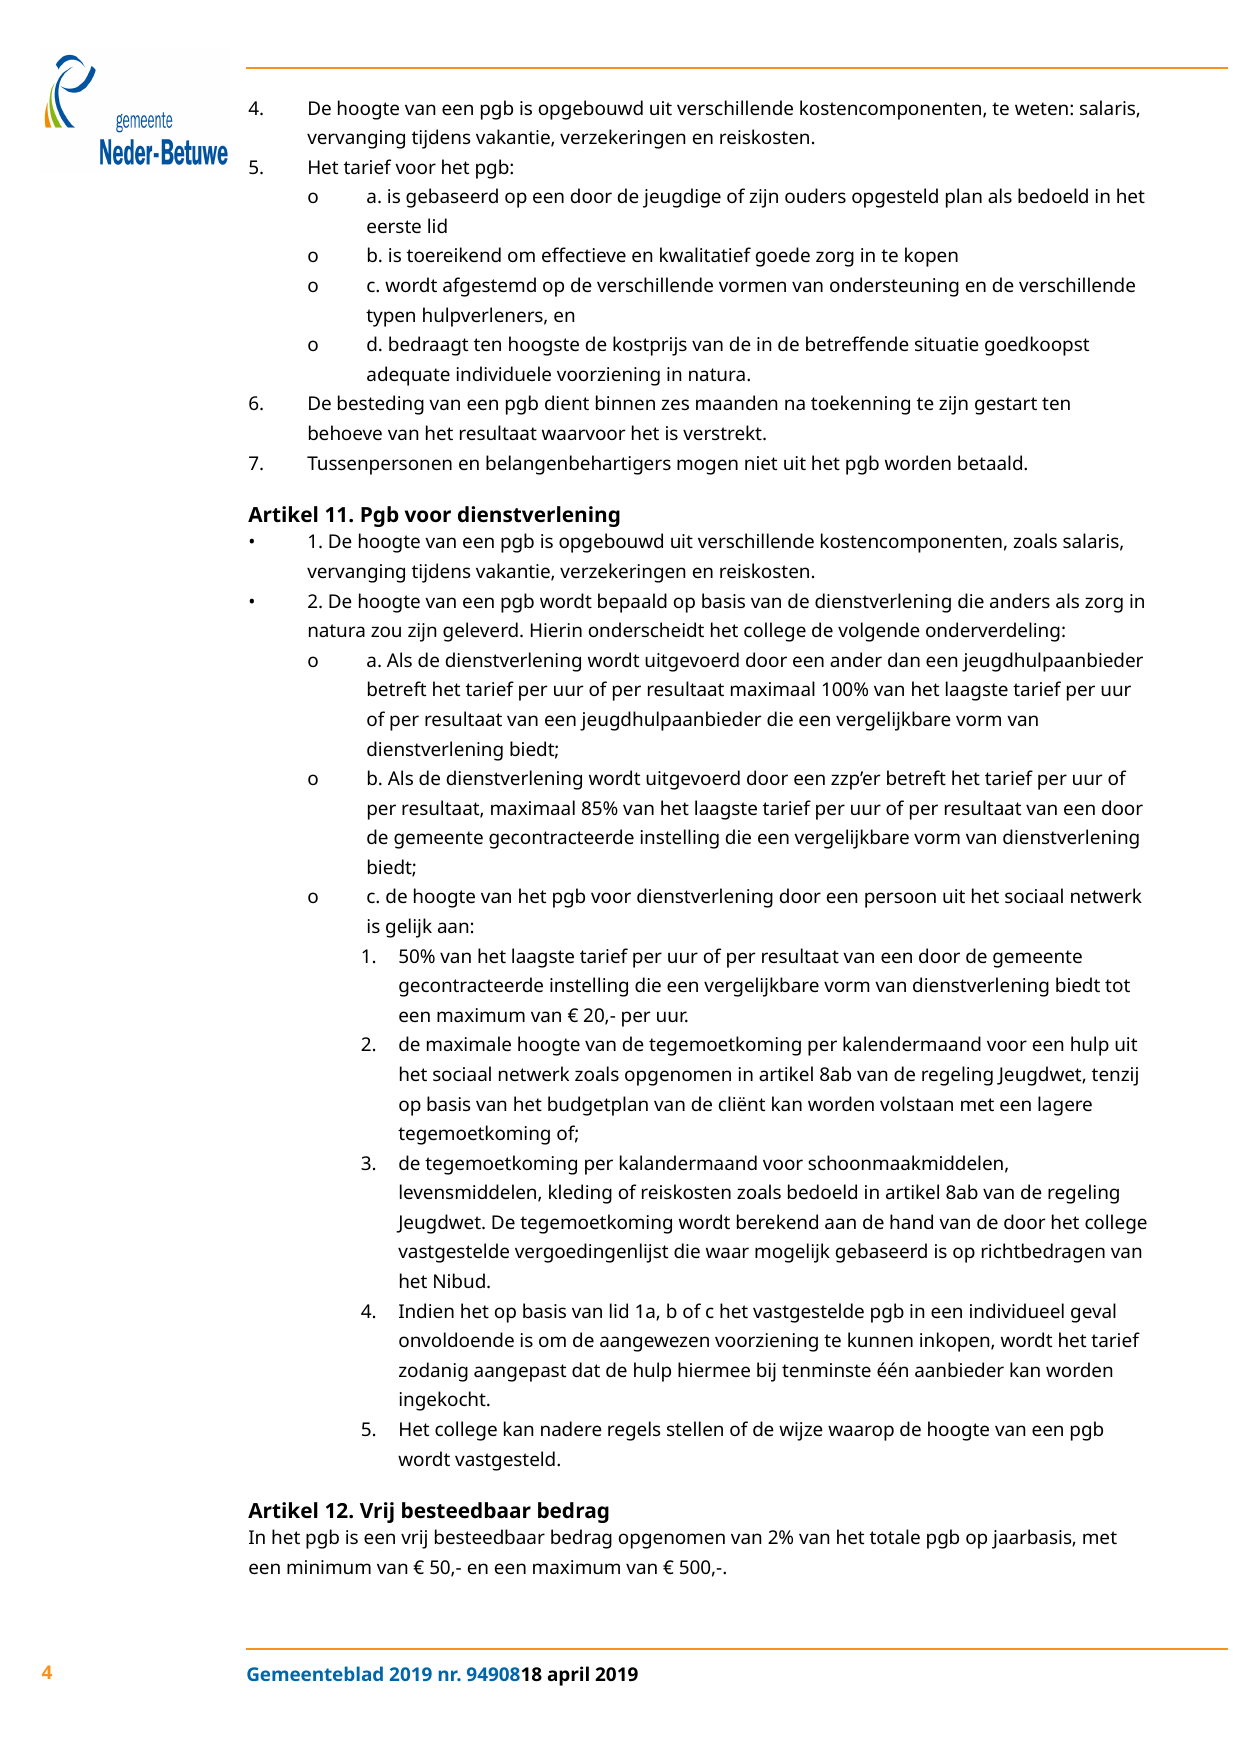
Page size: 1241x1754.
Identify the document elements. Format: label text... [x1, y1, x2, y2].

text Artikel 11. Pgb voor dienstverlening [248, 500, 1152, 529]
list Indien het op basis van lid 1a, b of c het vastgestelde pgb in een individueel geval onvoldoende is om de aangewezen voorziening te kunnen inkopen, wordt het tarief zodanig aangepast dat de hulp hiermee bij tenminste één aanbieder kan worden ingekocht. [361, 1298, 1152, 1412]
list De hoogte van een pgb is opgebouwd uit verschillende kostencomponenten, te weten: salaris, vervanging tijdens vakantie, verzekeringen en reiskosten. [248, 95, 1152, 150]
list Het tarief voor het pgb: [248, 154, 1152, 180]
list De besteding van een pgb dient binnen zes maanden na toekenning te zijn gestart ten behoeve van het resultaat waarvoor het is verstrekt. [248, 391, 1152, 446]
list 1. De hoogte van een pgb is opgebouwd uit verschillende kostencomponenten, zoals salaris, vervanging tijdens vakantie, verzekeringen en reiskosten. [248, 529, 1152, 584]
list 2. De hoogte van een pgb wordt bepaald op basis van de dienstverlening die anders als zorg in natura zou zijn geleverd. Hierin onderscheidt het college de volgende onderverdeling: [248, 588, 1152, 643]
list b. is toereikend om effectieve en kwalitatief goede zorg in te kopen [307, 243, 1152, 268]
list Tussenpersonen en belangenbehartigers mogen niet uit het pgb worden betaald. [248, 450, 1152, 476]
list a. is gebaseerd op een door de jeugdige of zijn ouders opgesteld plan als bedoeld in het eerste lid [307, 183, 1152, 239]
picture [41, 47, 231, 172]
list 50% van het laagste tarief per uur of per resultaat van een door de gemeente gecontracteerde instelling die een vergelijkbare vorm van dienstverlening biedt tot een maximum van € 20,- per uur. [361, 943, 1152, 1028]
list de tegemoetkoming per kalandermaand voor schoonmaakmiddelen, levensmiddelen, kleding of reiskosten zoals bedoeld in artikel 8ab van de regeling Jeugdwet. De tegemoetkoming wordt berekend aan de hand van de door het college vastgestelde vergoedingenlijst die waar mogelijk gebaseerd is op richtbedragen van het Nibud. [361, 1150, 1152, 1294]
list a. Als de dienstverlening wordt uitgevoerd door een ander dan een jeugdhulpaanbieder betreft het tarief per uur of per resultaat maximaal 100% van het laagste tarief per uur of per resultaat van een jeugdhulpaanbieder die een vergelijkbare vorm van dienstverlening biedt; [307, 647, 1152, 761]
list c. wordt afgestemd op de verschillende vormen van ondersteuning en de verschillende typen hulpverleners, en [307, 272, 1152, 328]
text Artikel 12. Vrij besteedbaar bedrag [248, 1496, 1152, 1524]
list c. de hoogte van het pgb voor dienstverlening door een persoon uit het sociaal netwerk is gelijk aan: [307, 884, 1152, 939]
text In het pgb is een vrij besteedbaar bedrag opgenomen van 2% van het totale pgb op jaarbasis, met een minimum van € 50,- en een maximum van € 500,-. [248, 1524, 1152, 1580]
list b. Als de dienstverlening wordt uitgevoerd door een zzp’er betreft het tarief per uur of per resultaat, maximaal 85% van het laagste tarief per uur of per resultaat van een door de gemeente gecontracteerde instelling die een vergelijkbare vorm van dienstverlening biedt; [307, 765, 1152, 880]
list d. bedraagt ten hoogste de kostprijs van de in de betreffende situatie goedkoopst adequate individuele voorziening in natura. [307, 331, 1152, 387]
list de maximale hoogte van de tegemoetkoming per kalendermaand voor een hulp uit het sociaal netwerk zoals opgenomen in artikel 8ab van de regeling Jeugdwet, tenzij op basis van het budgetplan van de cliënt kan worden volstaan met een lagere tegemoetkoming of; [361, 1032, 1152, 1146]
list Het college kan nadere regels stellen of de wijze waarop de hoogte van een pgb wordt vastgesteld. [361, 1416, 1152, 1471]
